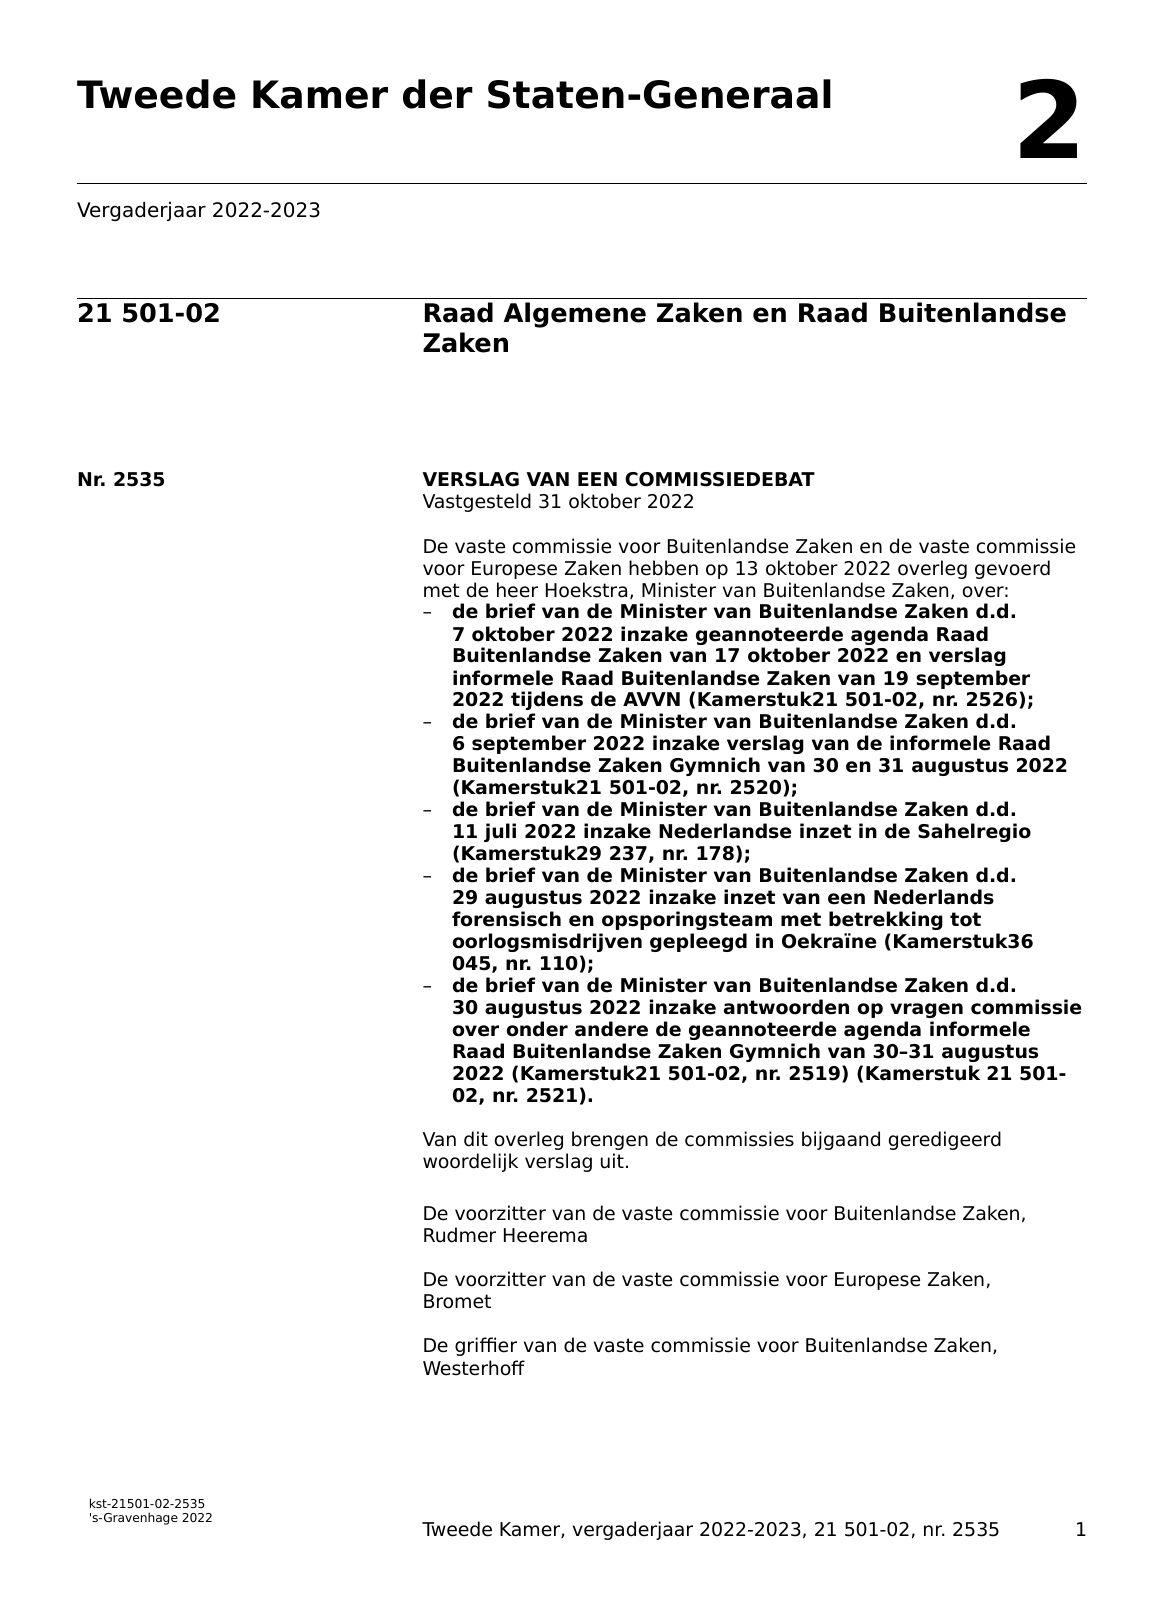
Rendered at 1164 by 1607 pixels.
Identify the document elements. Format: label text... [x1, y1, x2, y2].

subtitle Nr. 2535 VERSLAG VAN EEN COMMISSIEDEBAT [77, 469, 1087, 491]
text – de brief van de Minister van Buitenlandse Zaken d.d. 6 september 2022 inzake verslag van de informele Raad Buitenlandse Zaken Gymnich van 30 en 31 augustus 2022 (Kamerstuk21 501-02, nr. 2520); [422, 711, 1087, 799]
text – de brief van de Minister van Buitenlandse Zaken d.d. 30 augustus 2022 inzake antwoorden op vragen commissie over onder andere de geannoteerde agenda informele Raad Buitenlandse Zaken Gymnich van 30–31 augustus 2022 (Kamerstuk21 501-02, nr. 2519) (Kamerstuk 21 501-02, nr. 2521). [422, 975, 1087, 1107]
text – de brief van de Minister van Buitenlandse Zaken d.d. 7 oktober 2022 inzake geannoteerde agenda Raad Buitenlandse Zaken van 17 oktober 2022 en verslag informele Raad Buitenlandse Zaken van 19 september 2022 tijdens de AVVN (Kamerstuk21 501-02, nr. 2526); [422, 601, 1087, 711]
text De vaste commissie voor Buitenlandse Zaken en de vaste commissie voor Europese Zaken hebben op 13 oktober 2022 overleg gevoerd met de heer Hoekstra, Minister van Buitenlandse Zaken, over: [422, 536, 1087, 601]
text – de brief van de Minister van Buitenlandse Zaken d.d. 29 augustus 2022 inzake inzet van een Nederlands forensisch en opsporingsteam met betrekking tot oorlogsmisdrijven gepleegd in Oekraïne (Kamerstuk36 045, nr. 110); [422, 865, 1087, 975]
text De voorzitter van de vaste commissie voor Europese Zaken, Bromet [422, 1269, 1087, 1313]
text – de brief van de Minister van Buitenlandse Zaken d.d. 11 juli 2022 inzake Nederlandse inzet in de Sahelregio (Kamerstuk29 237, nr. 178); [422, 799, 1087, 865]
table_header 2 [886, 59, 1087, 183]
text Vastgesteld 31 oktober 2022 [422, 491, 1087, 513]
table_header Tweede Kamer der Staten-Generaal [77, 59, 886, 183]
text kst-21501-02-2535 [88, 1497, 323, 1511]
text De voorzitter van de vaste commissie voor Buitenlandse Zaken, Rudmer Heerema [422, 1203, 1087, 1247]
subtitle 21 501-02 Raad Algemene Zaken en Raad Buitenlandse Zaken [77, 299, 1087, 358]
text Van dit overleg brengen de commissies bijgaand geredigeerd woordelijk verslag uit. [422, 1129, 1087, 1173]
text 's-Gravenhage 2022 [88, 1511, 323, 1525]
text De griffier van de vaste commissie voor Buitenlandse Zaken, Westerhoff [422, 1335, 1087, 1379]
table_cell Vergaderjaar 2022-2023 [77, 184, 1087, 298]
